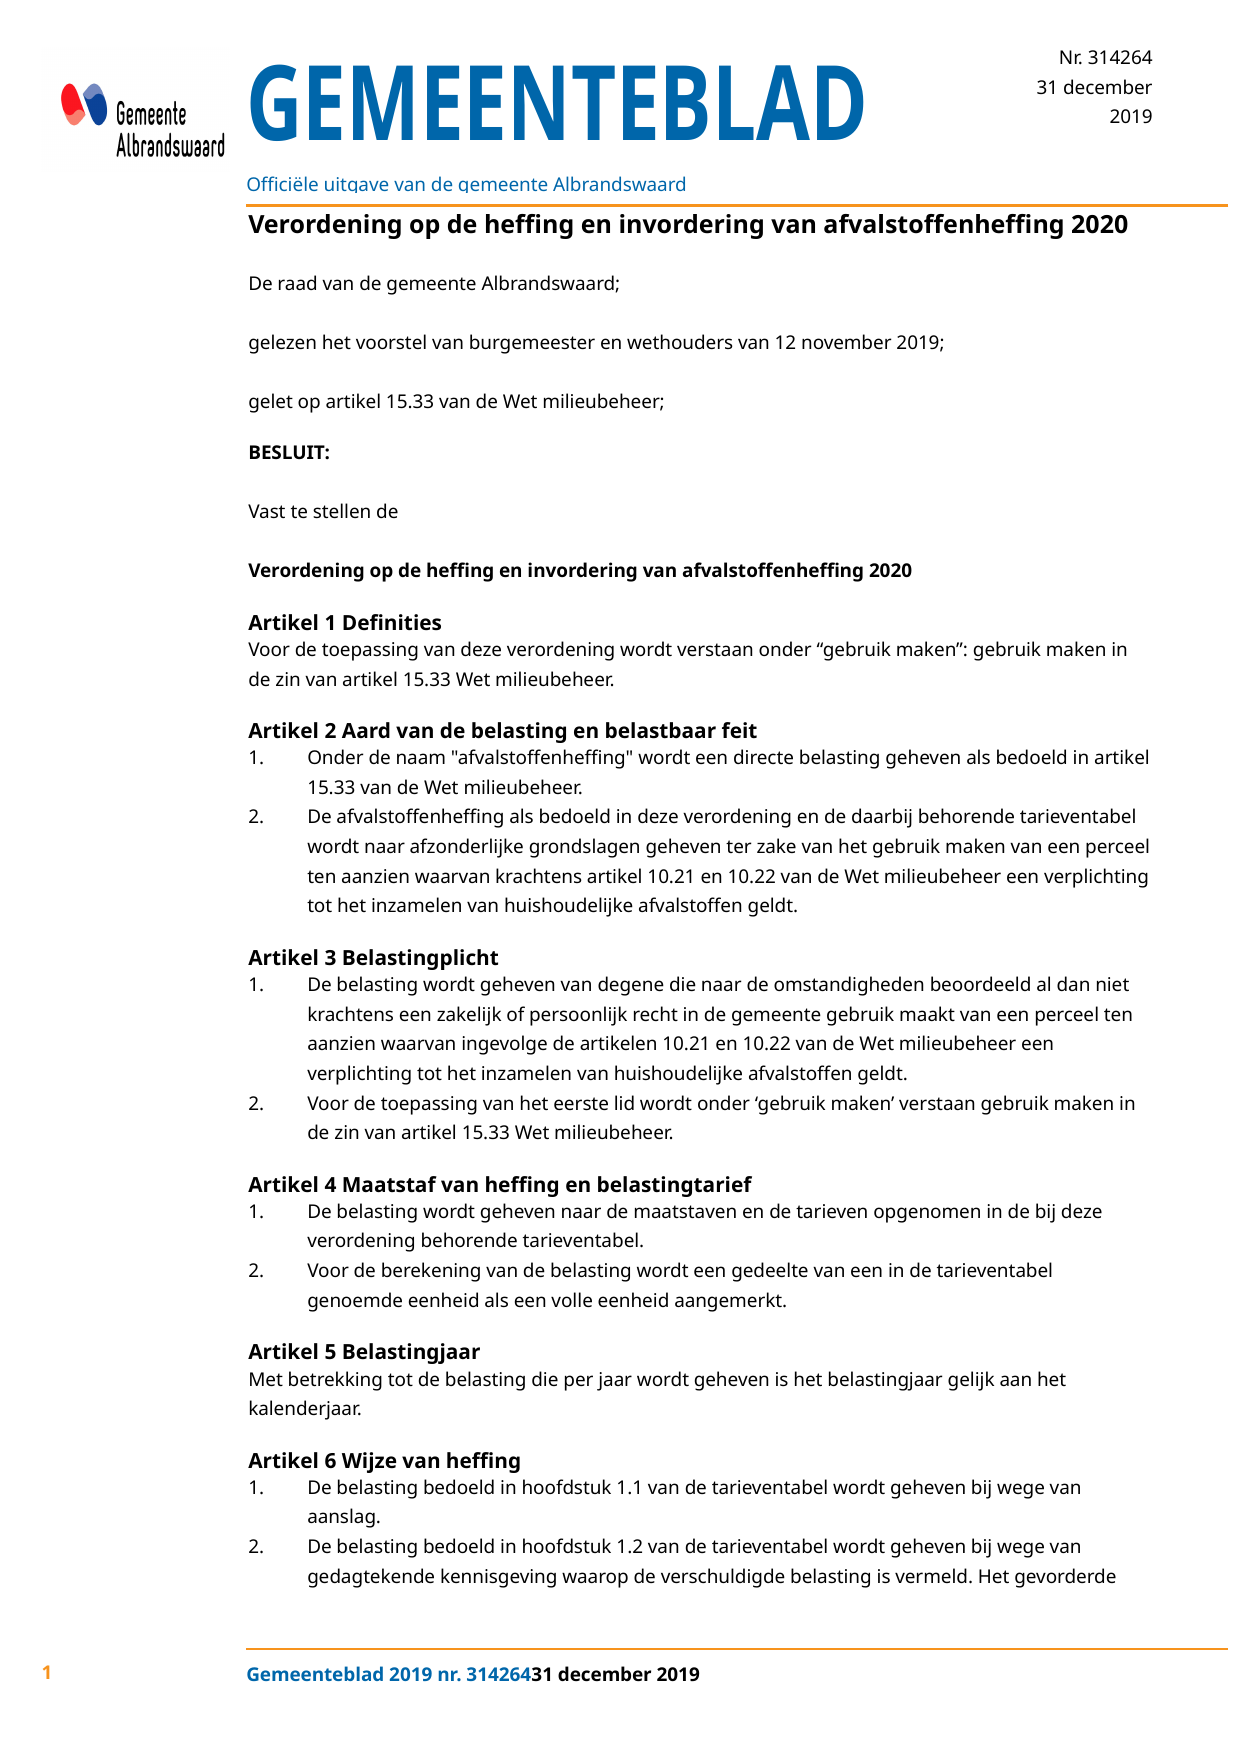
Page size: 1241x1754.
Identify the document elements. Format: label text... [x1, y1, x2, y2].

list Voor de berekening van de belasting wordt een gedeelte van een in de tarieventabel genoemde eenheid als een volle eenheid aangemerkt. [248, 1257, 1152, 1313]
list De belasting bedoeld in hoofdstuk 1.2 van de tarieventabel wordt geheven bij wege van gedagtekende kennisgeving waarop de verschuldigde belasting is vermeld. Het gevorderde [248, 1533, 1152, 1589]
text Artikel 3 Belastingplicht [248, 943, 1152, 971]
text BESLUIT: [248, 439, 1152, 465]
list De belasting bedoeld in hoofdstuk 1.1 van de tarieventabel wordt geheven bij wege van aanslag. [248, 1474, 1152, 1529]
list De belasting wordt geheven van degene die naar de omstandigheden beoordeeld al dan niet krachtens een zakelijk of persoonlijk recht in de gemeente gebruik maakt van een perceel ten aanzien waarvan ingevolge de artikelen 10.21 en 10.22 van de Wet milieubeheer een verplichting tot het inzamelen van huishoudelijke afvalstoffen geldt. [248, 971, 1152, 1086]
text gelezen het voorstel van burgemeester en wethouders van 12 november 2019; [248, 329, 1152, 355]
text Artikel 1 Definities [248, 608, 1152, 636]
text Voor de toepassing van deze verordening wordt verstaan onder “gebruik maken”: gebruik maken in de zin van artikel 15.33 Wet milieubeheer. [248, 636, 1152, 691]
picture [41, 47, 231, 172]
text Artikel 2 Aard van de belasting en belastbaar feit [248, 716, 1152, 744]
text Artikel 6 Wijze van heffing [248, 1446, 1152, 1474]
text Artikel 4 Maatstaf van heffing en belastingtarief [248, 1170, 1152, 1198]
text Artikel 5 Belastingjaar [248, 1337, 1152, 1366]
list Voor de toepassing van het eerste lid wordt onder ‘gebruik maken’ verstaan gebruik maken in de zin van artikel 15.33 Wet milieubeheer. [248, 1090, 1152, 1145]
text Vast te stellen de [248, 498, 1152, 524]
text Verordening op de heffing en invordering van afvalstoffenheffing 2020 [248, 557, 1152, 583]
text De raad van de gemeente Albrandswaard; [248, 270, 1152, 296]
text Verordening op de heffing en invordering van afvalstoffenheffing 2020 [248, 207, 1152, 241]
text gelet op artikel 15.33 van de Wet milieubeheer; [248, 389, 1152, 414]
list De belasting wordt geheven naar de maatstaven en de tarieven opgenomen in de bij deze verordening behorende tarieventabel. [248, 1198, 1152, 1253]
list Onder de naam "afvalstoffenheffing" wordt een directe belasting geheven als bedoeld in artikel 15.33 van de Wet milieubeheer. [248, 744, 1152, 800]
text Met betrekking tot de belasting die per jaar wordt geheven is het belastingjaar gelijk aan het kalenderjaar. [248, 1366, 1152, 1421]
list De afvalstoffenheffing als bedoeld in deze verordening en de daarbij behorende tarieventabel wordt naar afzonderlijke grondslagen geheven ter zake van het gebruik maken van een perceel ten aanzien waarvan krachtens artikel 10.21 en 10.22 van de Wet milieubeheer een verplichting tot het inzamelen van huishoudelijke afvalstoffen geldt. [248, 804, 1152, 918]
